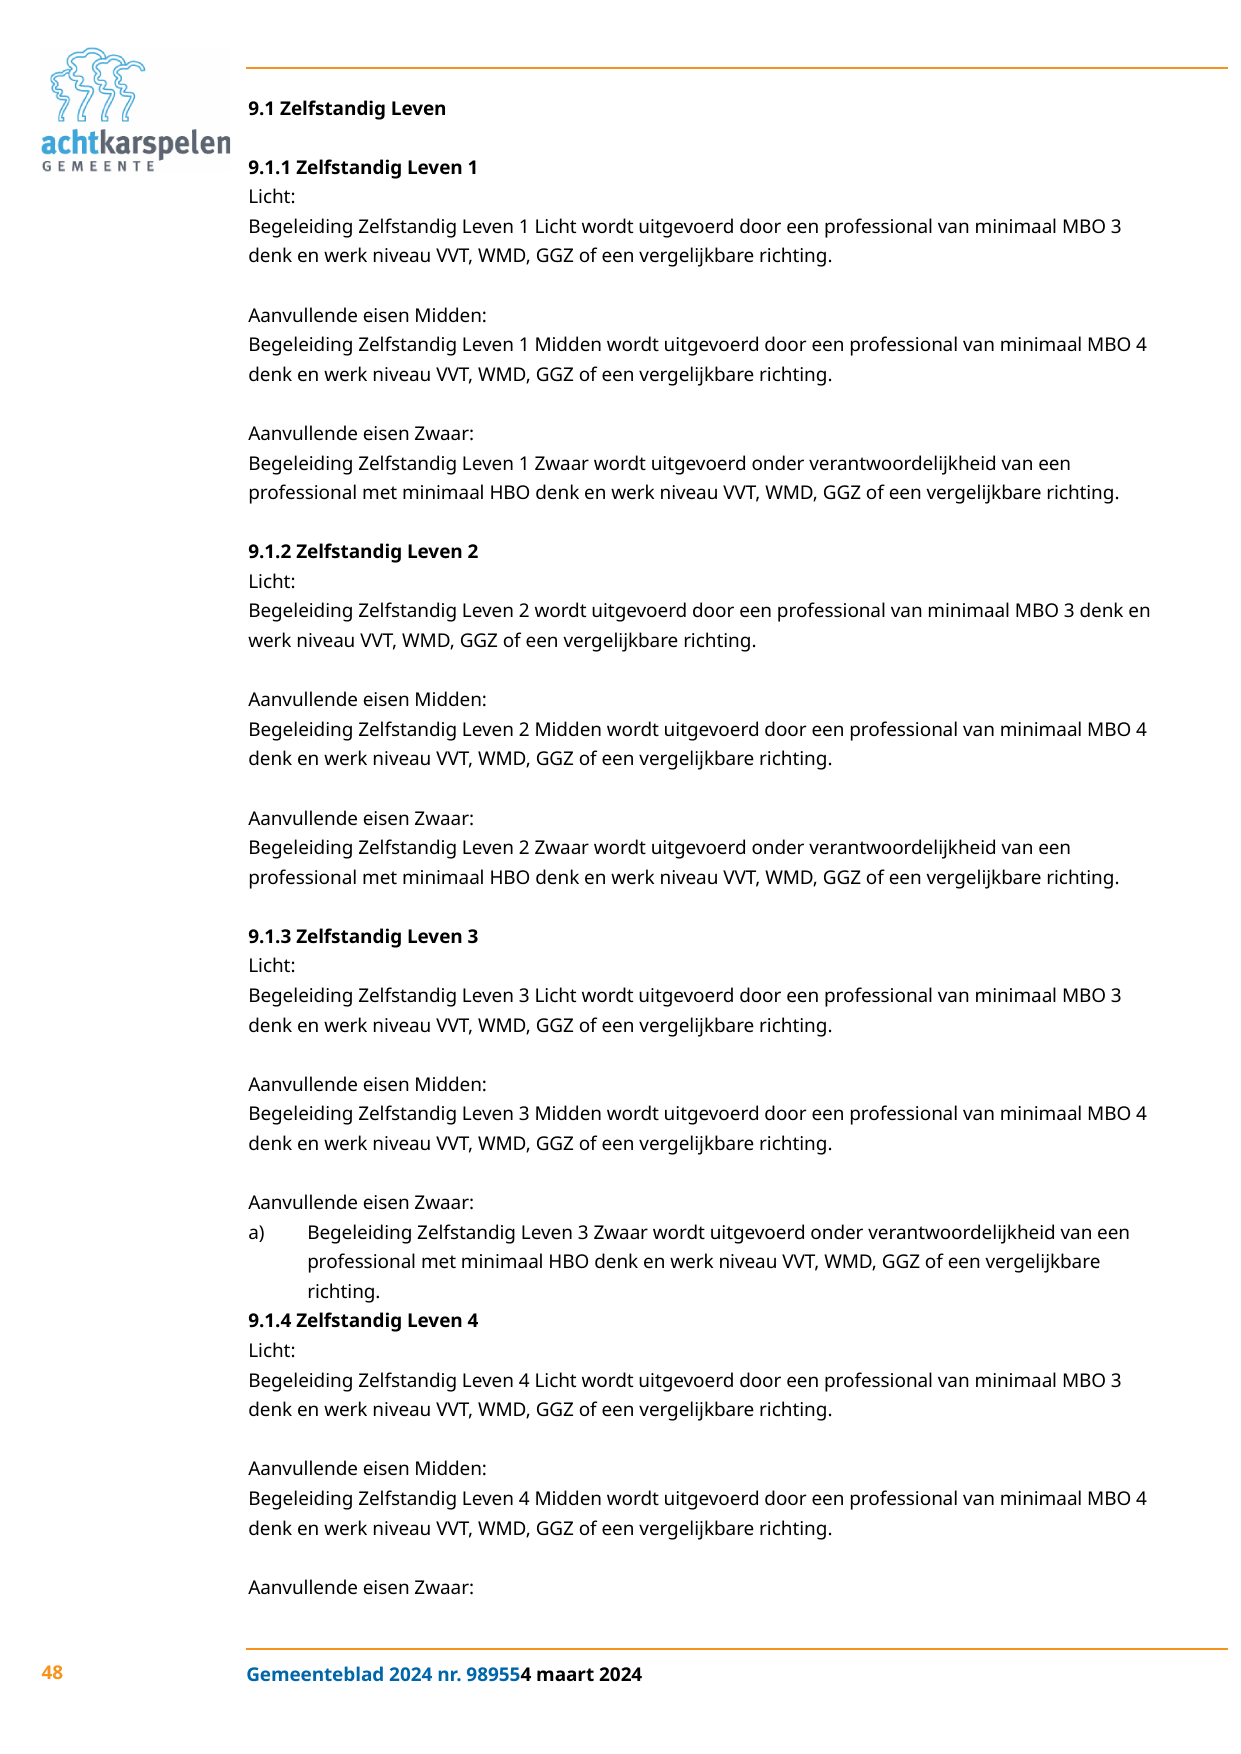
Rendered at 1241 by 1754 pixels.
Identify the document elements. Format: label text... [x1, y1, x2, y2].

text Begeleiding Zelfstandig Leven 1 Midden wordt uitgevoerd door een professional van minimaal MBO 4 denk en werk niveau VVT, WMD, GGZ of een vergelijkbare richting. [248, 331, 1152, 387]
text Licht: [248, 953, 1152, 978]
text Begeleiding Zelfstandig Leven 2 Midden wordt uitgevoerd door een professional van minimaal MBO 4 denk en werk niveau VVT, WMD, GGZ of een vergelijkbare richting. [248, 716, 1152, 771]
text Aanvullende eisen Midden: [248, 1071, 1152, 1097]
text Aanvullende eisen Midden: [248, 302, 1152, 328]
text 9.1.2 Zelfstandig Leven 2 [248, 538, 1152, 564]
text Aanvullende eisen Zwaar: [248, 1574, 1152, 1600]
text Aanvullende eisen Midden: [248, 1456, 1152, 1481]
text Begeleiding Zelfstandig Leven 2 Zwaar wordt uitgevoerd onder verantwoordelijkheid van een professional met minimaal HBO denk en werk niveau VVT, WMD, GGZ of een vergelijkbare richting. [248, 834, 1152, 890]
list Begeleiding Zelfstandig Leven 3 Zwaar wordt uitgevoerd onder verantwoordelijkheid van een professional met minimaal HBO denk en werk niveau VVT, WMD, GGZ of een vergelijkbare richting. [248, 1219, 1152, 1304]
text Begeleiding Zelfstandig Leven 4 Midden wordt uitgevoerd door een professional van minimaal MBO 4 denk en werk niveau VVT, WMD, GGZ of een vergelijkbare richting. [248, 1485, 1152, 1541]
text Begeleiding Zelfstandig Leven 2 wordt uitgevoerd door een professional van minimaal MBO 3 denk en werk niveau VVT, WMD, GGZ of een vergelijkbare richting. [248, 598, 1152, 653]
text Begeleiding Zelfstandig Leven 3 Licht wordt uitgevoerd door een professional van minimaal MBO 3 denk en werk niveau VVT, WMD, GGZ of een vergelijkbare richting. [248, 982, 1152, 1038]
text 9.1.4 Zelfstandig Leven 4 [248, 1308, 1152, 1333]
text Aanvullende eisen Midden: [248, 686, 1152, 712]
picture [41, 47, 231, 172]
text Licht: [248, 1337, 1152, 1363]
text 9.1.3 Zelfstandig Leven 3 [248, 923, 1152, 949]
text 9.1 Zelfstandig Leven [248, 95, 1152, 121]
text Begeleiding Zelfstandig Leven 3 Midden wordt uitgevoerd door een professional van minimaal MBO 4 denk en werk niveau VVT, WMD, GGZ of een vergelijkbare richting. [248, 1101, 1152, 1156]
text Aanvullende eisen Zwaar: [248, 805, 1152, 831]
text Licht: [248, 183, 1152, 209]
text Aanvullende eisen Zwaar: [248, 420, 1152, 446]
text 9.1.1 Zelfstandig Leven 1 [248, 154, 1152, 180]
text Begeleiding Zelfstandig Leven 1 Zwaar wordt uitgevoerd onder verantwoordelijkheid van een professional met minimaal HBO denk en werk niveau VVT, WMD, GGZ of een vergelijkbare richting. [248, 450, 1152, 505]
text Begeleiding Zelfstandig Leven 4 Licht wordt uitgevoerd door een professional van minimaal MBO 3 denk en werk niveau VVT, WMD, GGZ of een vergelijkbare richting. [248, 1367, 1152, 1422]
text Aanvullende eisen Zwaar: [248, 1189, 1152, 1215]
text Begeleiding Zelfstandig Leven 1 Licht wordt uitgevoerd door een professional van minimaal MBO 3 denk en werk niveau VVT, WMD, GGZ of een vergelijkbare richting. [248, 213, 1152, 268]
text Licht: [248, 568, 1152, 594]
